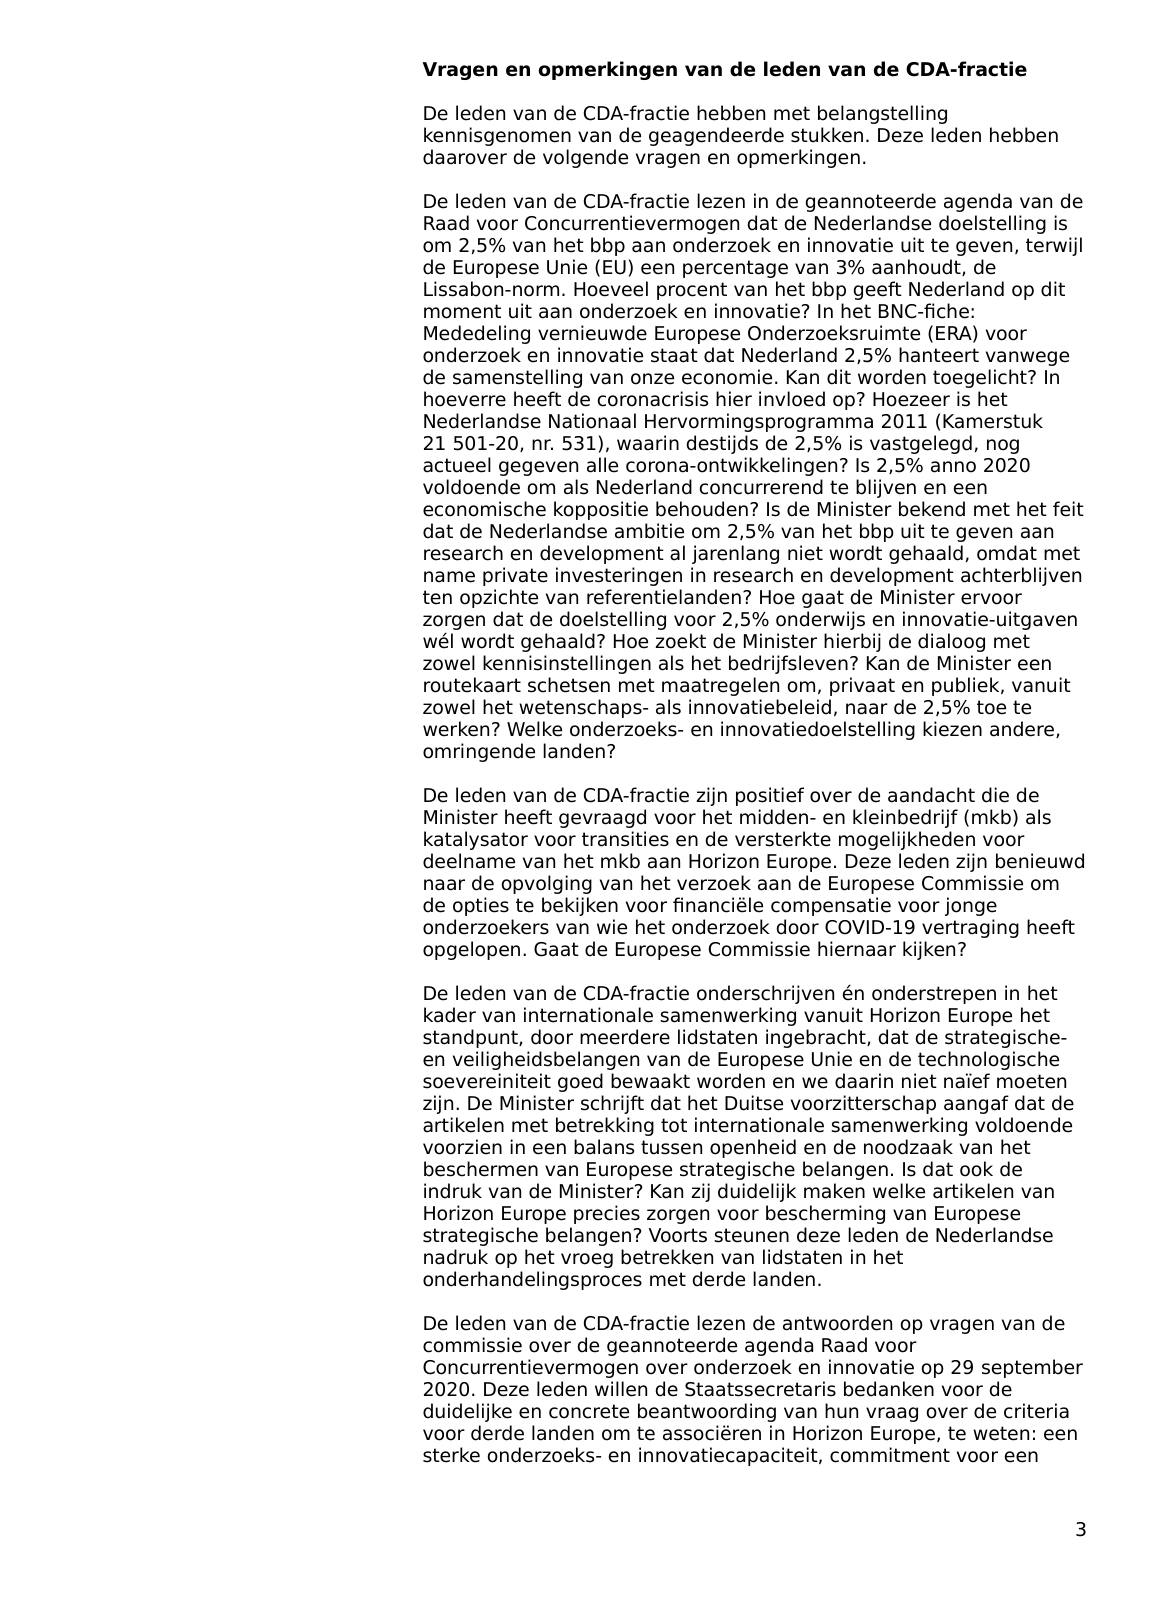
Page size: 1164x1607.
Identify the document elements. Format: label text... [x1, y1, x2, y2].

subtitle Vragen en opmerkingen van de leden van de CDA-fractie [422, 59, 1087, 81]
text De leden van de CDA-fractie onderschrijven én onderstrepen in het kader van internationale samenwerking vanuit Horizon Europe het standpunt, door meerdere lidstaten ingebracht, dat de strategische- en veiligheidsbelangen van de Europese Unie en de technologische soevereiniteit goed bewaakt worden en we daarin niet naïef moeten zijn. De Minister schrijft dat het Duitse voorzitterschap aangaf dat de artikelen met betrekking tot internationale samenwerking voldoende voorzien in een balans tussen openheid en de noodzaak van het beschermen van Europese strategische belangen. Is dat ook de indruk van de Minister? Kan zij duidelijk maken welke artikelen van Horizon Europe precies zorgen voor bescherming van Europese strategische belangen? Voorts steunen deze leden de Nederlandse nadruk op het vroeg betrekken van lidstaten in het onderhandelingsproces met derde landen. [422, 983, 1087, 1291]
text De leden van de CDA-fractie lezen in de geannoteerde agenda van de Raad voor Concurrentievermogen dat de Nederlandse doelstelling is om 2,5% van het bbp aan onderzoek en innovatie uit te geven, terwijl de Europese Unie (EU) een percentage van 3% aanhoudt, de Lissabon-norm. Hoeveel procent van het bbp geeft Nederland op dit moment uit aan onderzoek en innovatie? In het BNC-fiche: Mededeling vernieuwde Europese Onderzoeksruimte (ERA) voor onderzoek en innovatie staat dat Nederland 2,5% hanteert vanwege de samenstelling van onze economie. Kan dit worden toegelicht? In hoeverre heeft de coronacrisis hier invloed op? Hoezeer is het Nederlandse Nationaal Hervormingsprogramma 2011 (Kamerstuk 21 501-20, nr. 531), waarin destijds de 2,5% is vastgelegd, nog actueel gegeven alle corona-ontwikkelingen? Is 2,5% anno 2020 voldoende om als Nederland concurrerend te blijven en een economische koppositie behouden? Is de Minister bekend met het feit dat de Nederlandse ambitie om 2,5% van het bbp uit te geven aan research en development al jarenlang niet wordt gehaald, omdat met name private investeringen in research en development achterblijven ten opzichte van referentielanden? Hoe gaat de Minister ervoor zorgen dat de doelstelling voor 2,5% onderwijs en innovatie-uitgaven wél wordt gehaald? Hoe zoekt de Minister hierbij de dialoog met zowel kennisinstellingen als het bedrijfsleven? Kan de Minister een routekaart schetsen met maatregelen om, privaat en publiek, vanuit zowel het wetenschaps- als innovatiebeleid, naar de 2,5% toe te werken? Welke onderzoeks- en innovatiedoelstelling kiezen andere, omringende landen? [422, 191, 1087, 763]
text De leden van de CDA-fractie hebben met belangstelling kennisgenomen van de geagendeerde stukken. Deze leden hebben daarover de volgende vragen en opmerkingen. [422, 103, 1087, 169]
text De leden van de CDA-fractie lezen de antwoorden op vragen van de commissie over de geannoteerde agenda Raad voor Concurrentievermogen over onderzoek en innovatie op 29 september 2020. Deze leden willen de Staatssecretaris bedanken voor de duidelijke en concrete beantwoording van hun vraag over de criteria voor derde landen om te associëren in Horizon Europe, te weten: een sterke onderzoeks- en innovatiecapaciteit, commitment voor een [422, 1313, 1087, 1467]
text De leden van de CDA-fractie zijn positief over de aandacht die de Minister heeft gevraagd voor het midden- en kleinbedrijf (mkb) als katalysator voor transities en de versterkte mogelijkheden voor deelname van het mkb aan Horizon Europe. Deze leden zijn benieuwd naar de opvolging van het verzoek aan de Europese Commissie om de opties te bekijken voor financiële compensatie voor jonge onderzoekers van wie het onderzoek door COVID-19 vertraging heeft opgelopen. Gaat de Europese Commissie hiernaar kijken? [422, 785, 1087, 961]
